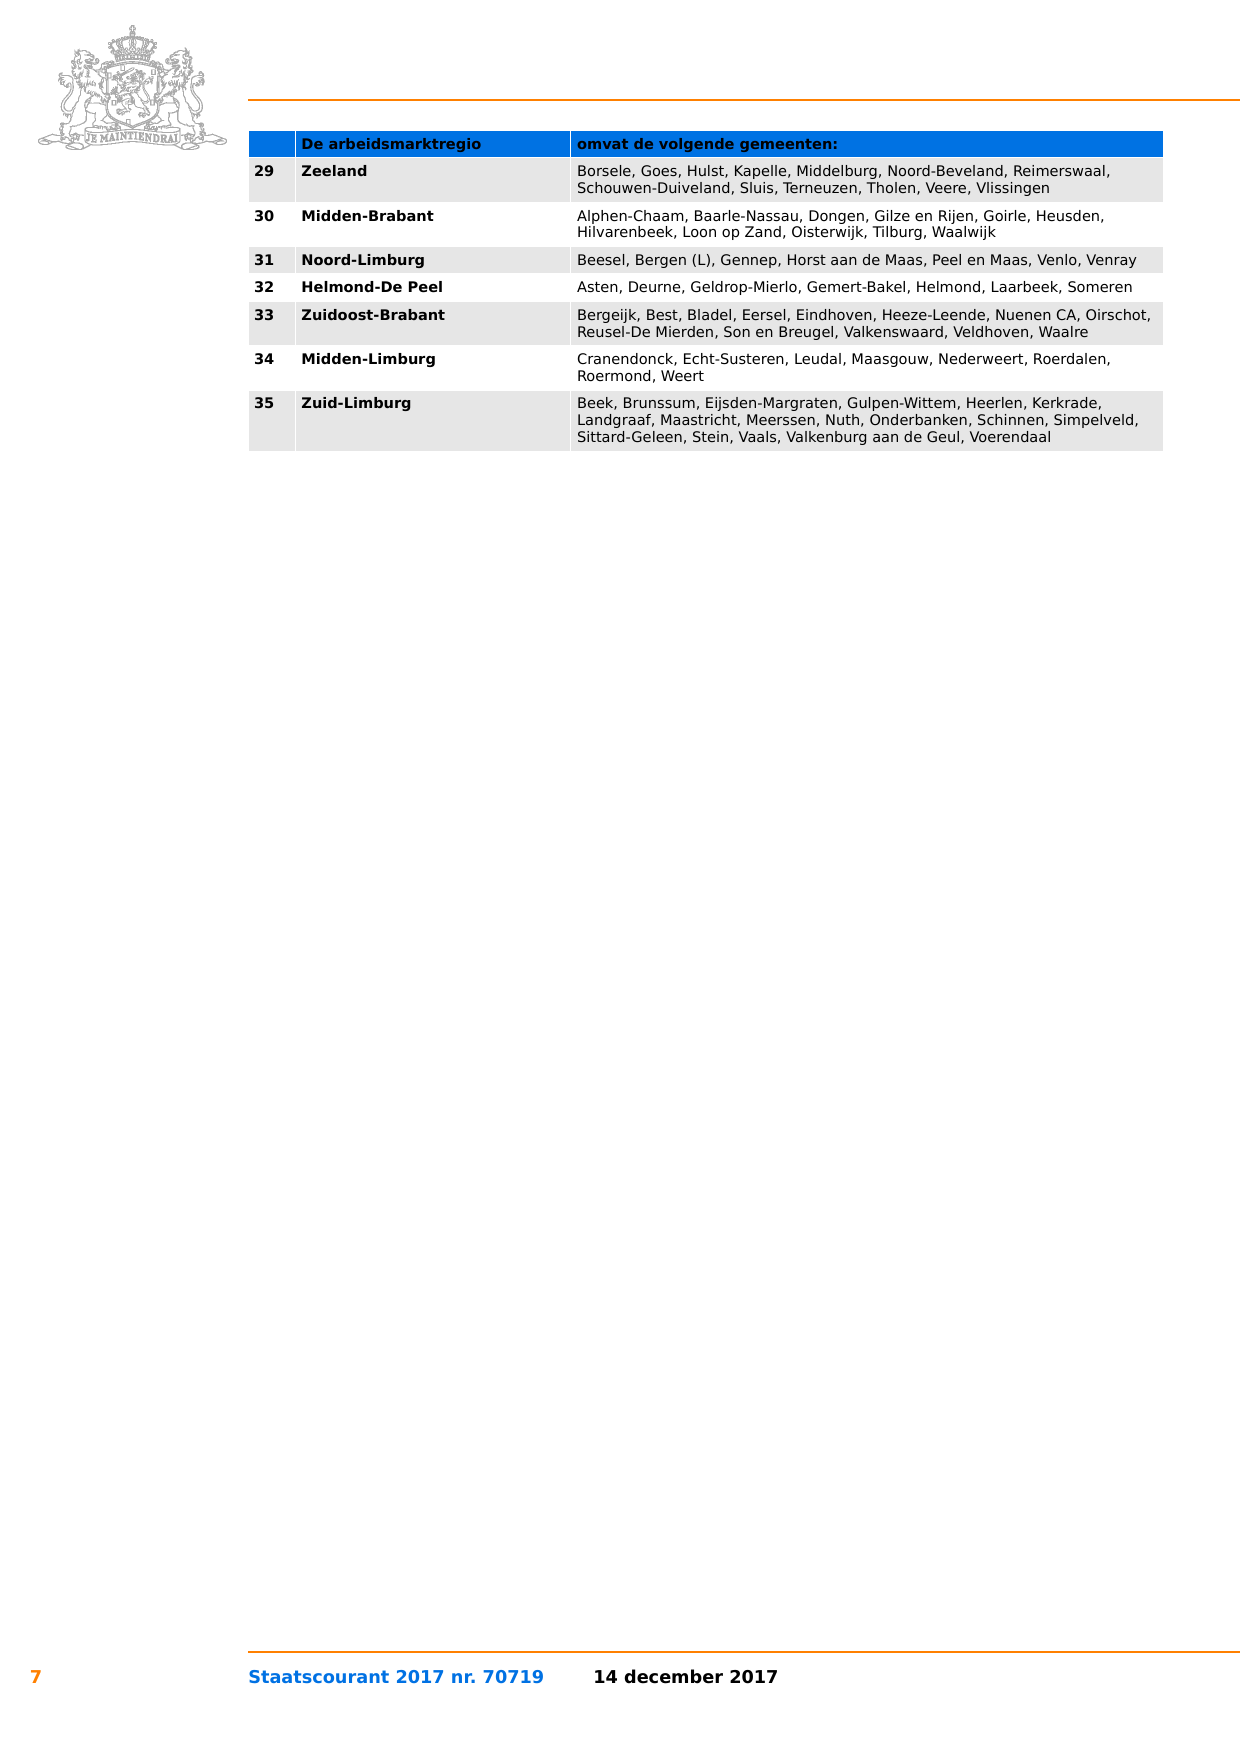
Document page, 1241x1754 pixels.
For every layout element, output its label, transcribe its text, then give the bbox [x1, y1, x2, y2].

table_cell Alphen-Chaam, Baarle-Nassau, Dongen, Gilze en Rijen, Goirle, Heusden, Hilvarenbeek, Loon op Zand, Oisterwijk, Tilburg, Waalwijk [571, 203, 1163, 246]
table_cell Borsele, Goes, Hulst, Kapelle, Middelburg, Noord-Beveland, Reimerswaal, Schouwen-Duiveland, Sluis, Terneuzen, Tholen, Veere, Vlissingen [571, 158, 1163, 202]
table_cell 33 [249, 302, 295, 345]
table_cell Noord-Limburg [296, 247, 570, 273]
table_cell Zuidoost-Brabant [296, 302, 570, 345]
table_cell 35 [249, 391, 295, 451]
table_cell Asten, Deurne, Geldrop-Mierlo, Gemert-Bakel, Helmond, Laarbeek, Someren [571, 275, 1163, 301]
table_cell Zuid-Limburg [296, 391, 570, 451]
table_cell Midden-Limburg [296, 346, 570, 389]
table_cell 30 [249, 203, 295, 246]
table_header De arbeidsmarktregio [296, 131, 570, 157]
table_cell 34 [249, 346, 295, 389]
table_cell 31 [249, 247, 295, 273]
table_cell Helmond-De Peel [296, 275, 570, 301]
table_cell Bergeijk, Best, Bladel, Eersel, Eindhoven, Heeze-Leende, Nuenen CA, Oirschot, Reusel-De Mierden, Son en Breugel, Valkenswaard, Veldhoven, Waalre [571, 302, 1163, 345]
table_cell 29 [249, 158, 295, 202]
table_cell Beesel, Bergen (L), Gennep, Horst aan de Maas, Peel en Maas, Venlo, Venray [571, 247, 1163, 273]
picture [38, 25, 227, 150]
table_header [249, 131, 295, 157]
table_header omvat de volgende gemeenten: [571, 131, 1163, 157]
table_cell Midden-Brabant [296, 203, 570, 246]
table_cell Beek, Brunssum, Eijsden-Margraten, Gulpen-Wittem, Heerlen, Kerkrade, Landgraaf, Maastricht, Meerssen, Nuth, Onderbanken, Schinnen, Simpelveld, Sittard-Geleen, Stein, Vaals, Valkenburg aan de Geul, Voerendaal [571, 391, 1163, 451]
table_cell 32 [249, 275, 295, 301]
table_cell Cranendonck, Echt-Susteren, Leudal, Maasgouw, Nederweert, Roerdalen, Roermond, Weert [571, 346, 1163, 389]
table_cell Zeeland [296, 158, 570, 202]
